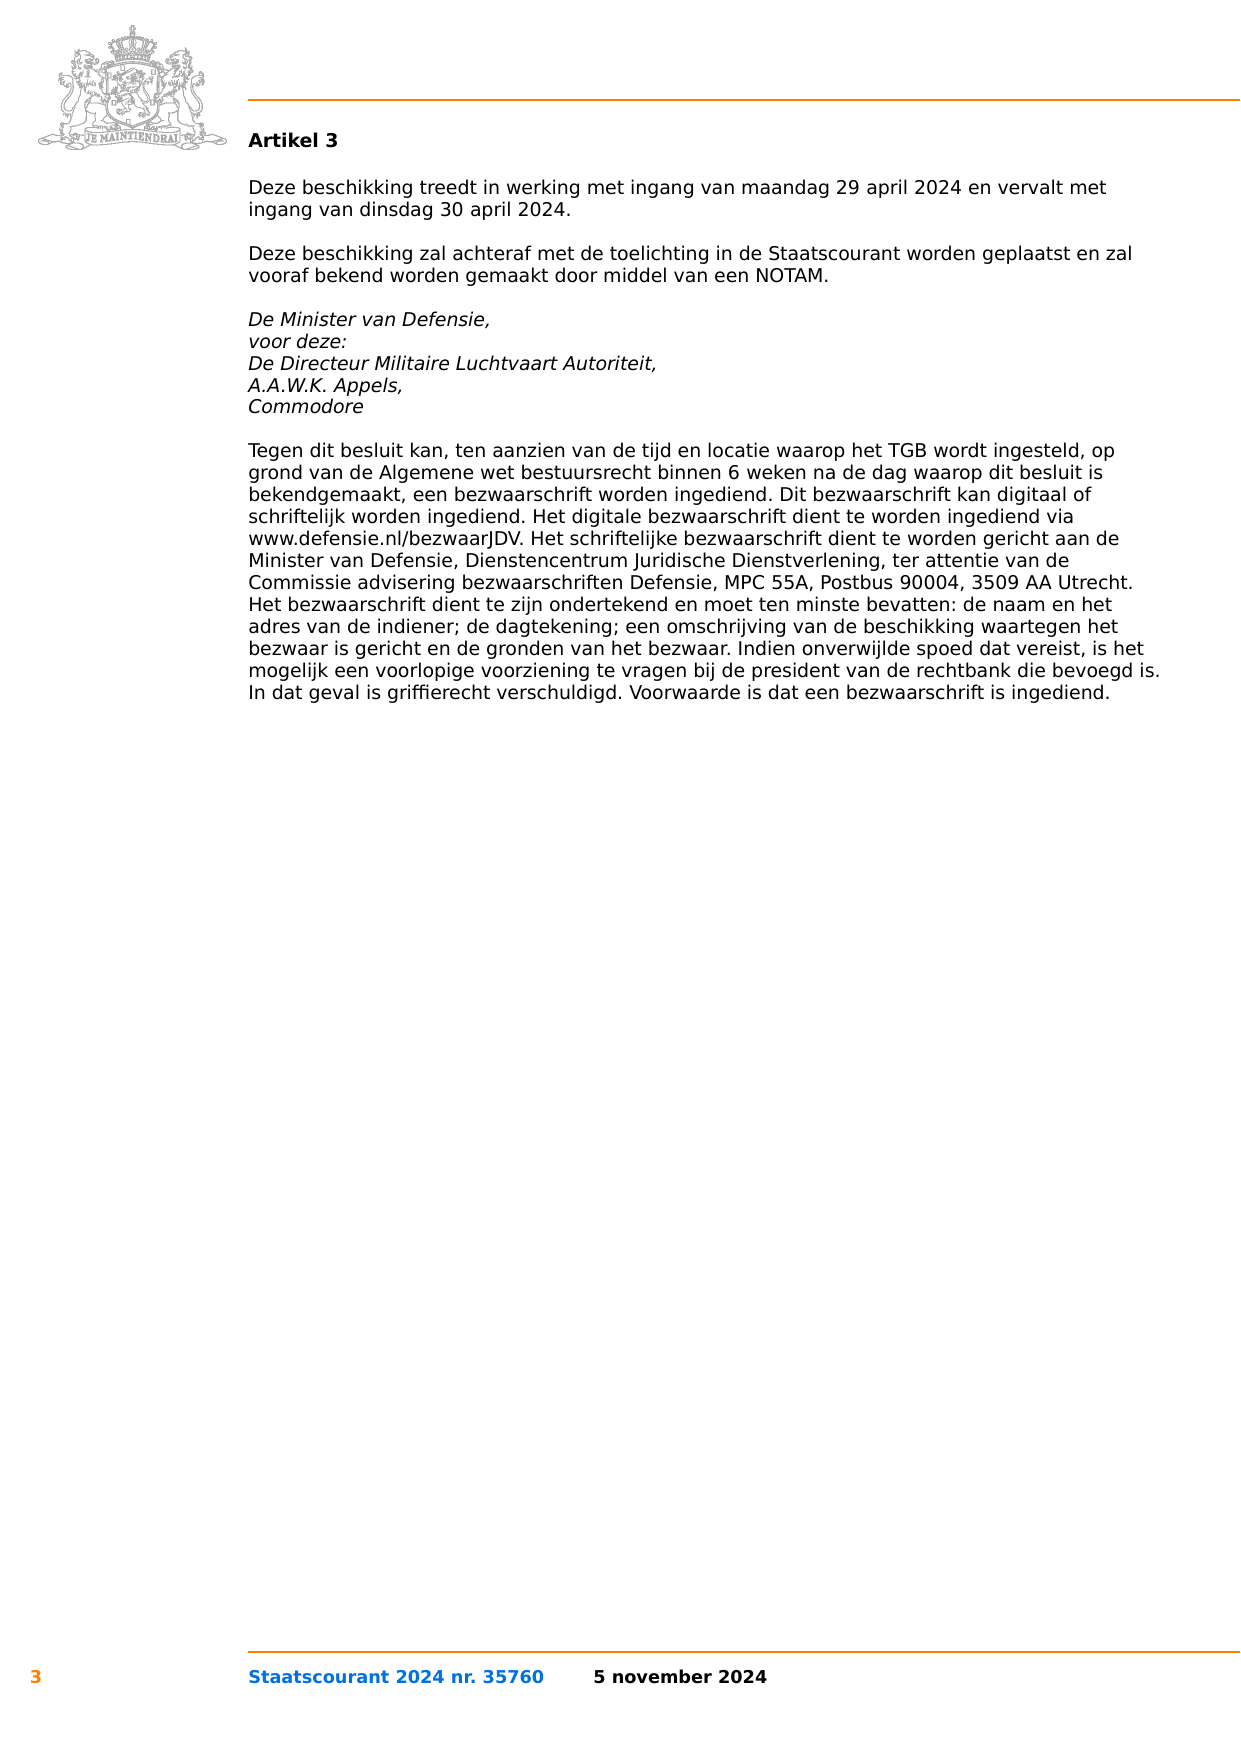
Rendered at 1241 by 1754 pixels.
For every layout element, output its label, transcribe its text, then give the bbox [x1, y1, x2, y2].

text Deze beschikking zal achteraf met de toelichting in de Staatscourant worden geplaatst en zal vooraf bekend worden gemaakt door middel van een NOTAM. [248, 243, 1163, 287]
text De Minister van Defensie, voor deze: De Directeur Militaire Luchtvaart Autoriteit, A.A.W.K. Appels, Commodore [248, 308, 1163, 418]
picture [38, 25, 227, 150]
text Tegen dit besluit kan, ten aanzien van de tijd en locatie waarop het TGB wordt ingesteld, op grond van de Algemene wet bestuursrecht binnen 6 weken na de dag waarop dit besluit is bekendgemaakt, een bezwaarschrift worden ingediend. Dit bezwaarschrift kan digitaal of schriftelijk worden ingediend. Het digitale bezwaarschrift dient te worden ingediend via www.defensie.nl/bezwaarJDV. Het schriftelijke bezwaarschrift dient te worden gericht aan de Minister van Defensie, Dienstencentrum Juridische Dienstverlening, ter attentie van de Commissie advisering bezwaarschriften Defensie, MPC 55A, Postbus 90004, 3509 AA Utrecht. Het bezwaarschrift dient te zijn ondertekend en moet ten minste bevatten: de naam en het adres van de indiener; de dagtekening; een omschrijving van de beschikking waartegen het bezwaar is gericht en de gronden van het bezwaar. Indien onverwijlde spoed dat vereist, is het mogelijk een voorlopige voorziening te vragen bij de president van de rechtbank die bevoegd is. In dat geval is griffierecht verschuldigd. Voorwaarde is dat een bezwaarschrift is ingediend. [248, 440, 1163, 704]
subtitle Artikel 3 [248, 130, 1163, 152]
text Deze beschikking treedt in werking met ingang van maandag 29 april 2024 en vervalt met ingang van dinsdag 30 april 2024. [248, 177, 1163, 221]
